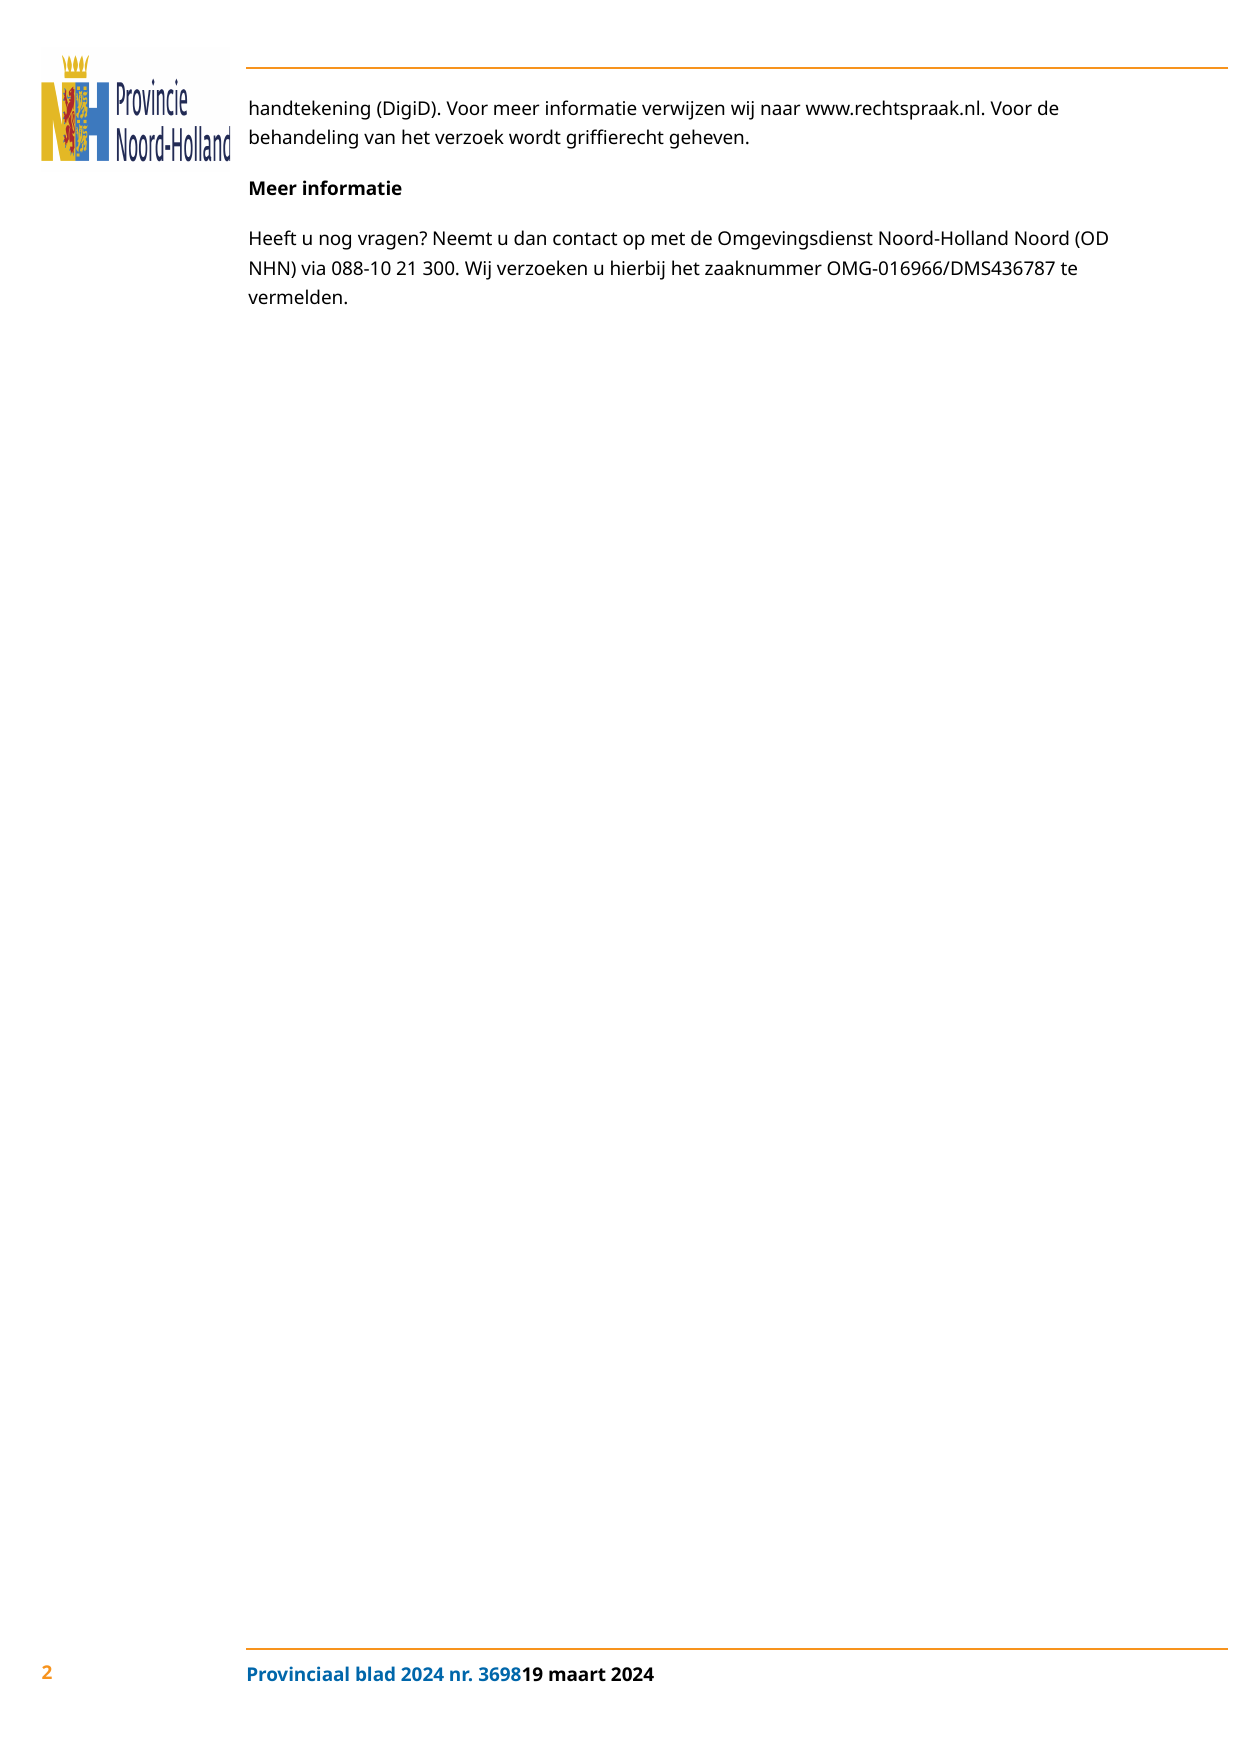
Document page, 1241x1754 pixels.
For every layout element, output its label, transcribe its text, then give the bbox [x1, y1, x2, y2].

text handtekening (DigiD). Voor meer informatie verwijzen wij naar www.rechtspraak.nl. Voor de behandeling van het verzoek wordt griffierecht geheven. [248, 95, 1152, 150]
text Heeft u nog vragen? Neemt u dan contact op met de Omgevingsdienst Noord-Holland Noord (OD NHN) via 088-10 21 300. Wij verzoeken u hierbij het zaaknummer OMG-016966/DMS436787 te vermelden. [248, 225, 1152, 310]
picture [41, 47, 231, 172]
text Meer informatie [248, 175, 1152, 201]
